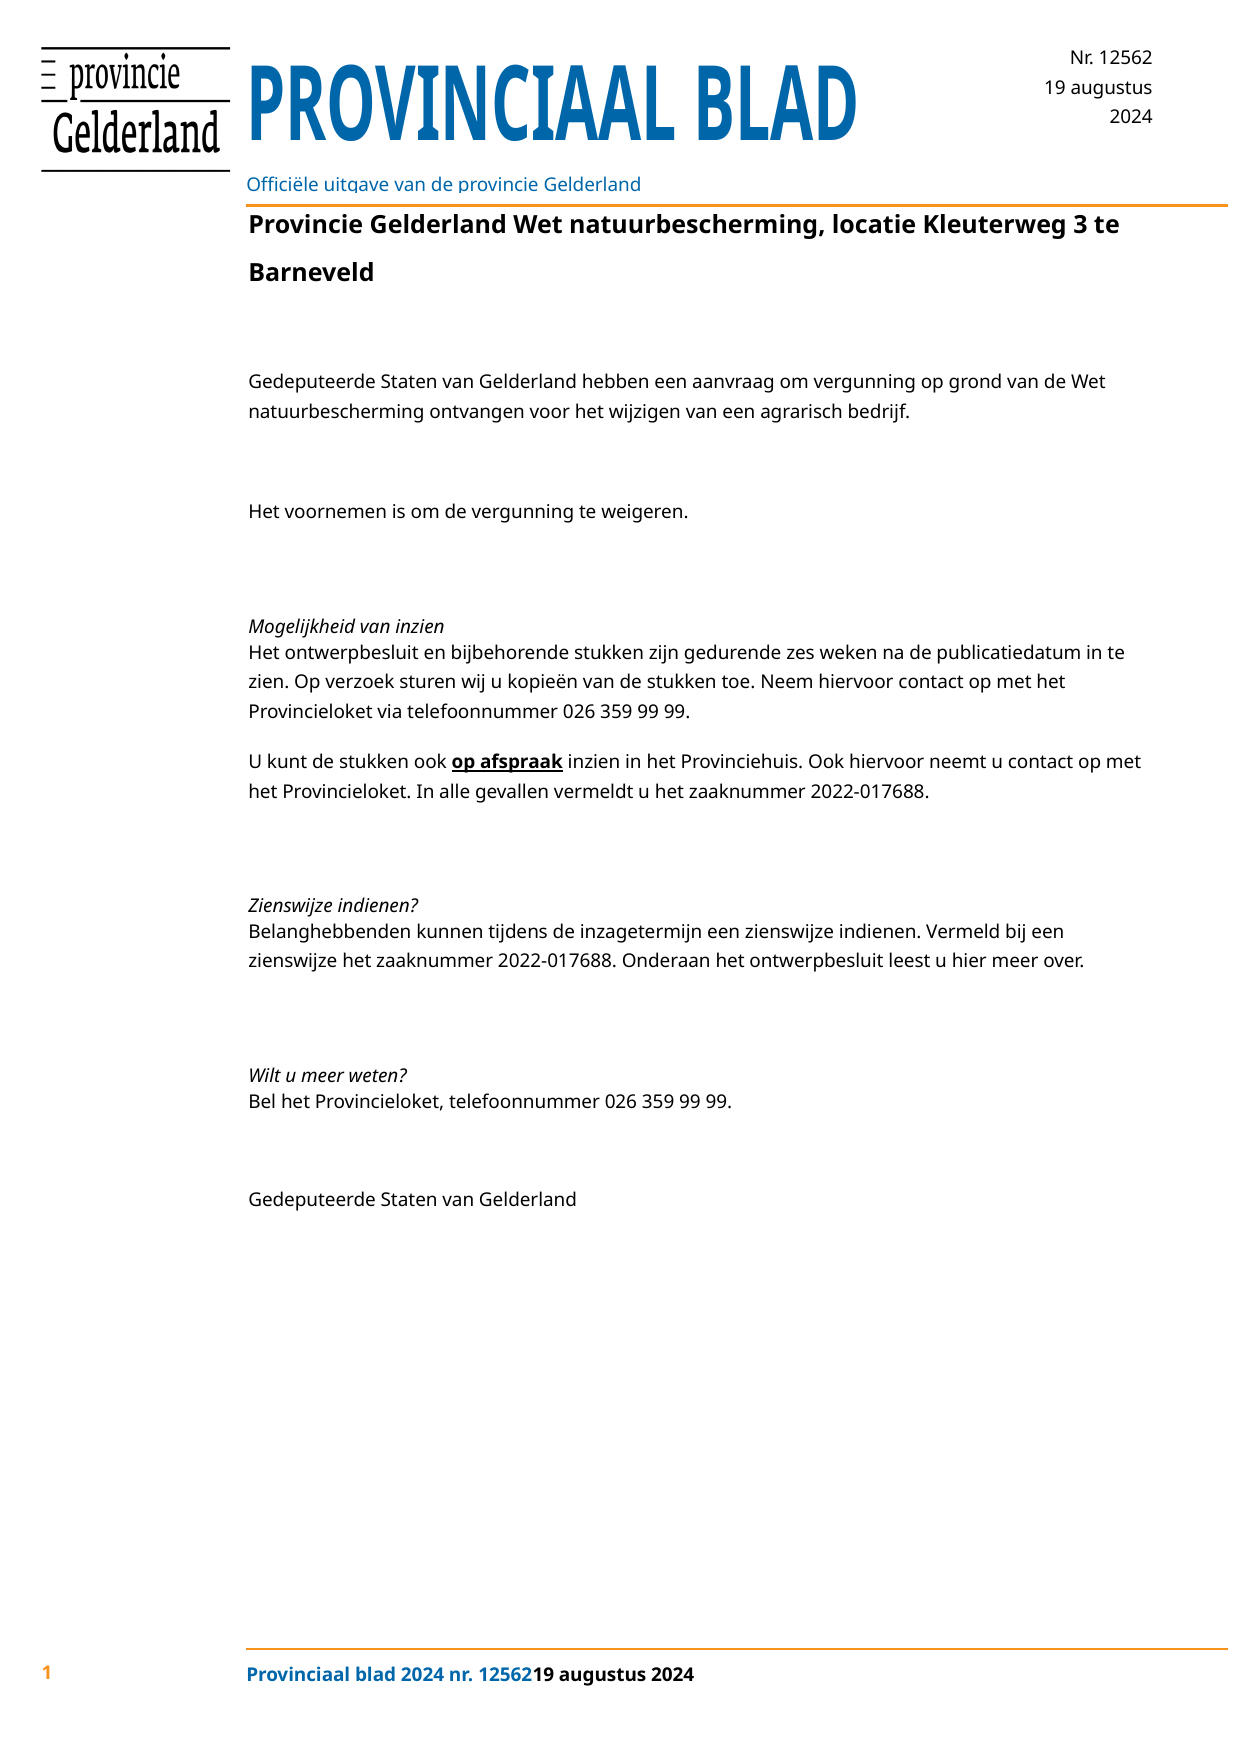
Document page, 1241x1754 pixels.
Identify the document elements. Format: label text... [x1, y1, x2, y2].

text Bel het Provincieloket, telefoonnummer 026 359 99 99. [248, 1088, 1152, 1113]
text Belanghebbenden kunnen tijdens de inzagetermijn een zienswijze indienen. Vermeld bij een zienswijze het zaaknummer 2022-017688. Onderaan het ontwerpbesluit leest u hier meer over. [248, 918, 1152, 973]
text Provincie Gelderland Wet natuurbescherming, locatie Kleuterweg 3 te Barneveld [248, 207, 1152, 288]
text Wilt u meer weten? [248, 1062, 1152, 1088]
text Gedeputeerde Staten van Gelderland hebben een aanvraag om vergunning op grond van de Wet natuurbescherming ontvangen voor het wijzigen van een agrarisch bedrijf. [248, 368, 1152, 424]
text Het voornemen is om de vergunning te weigeren. [248, 499, 1152, 524]
text Zienswijze indienen? [248, 892, 1152, 918]
text U kunt de stukken ook op afspraak inzien in het Provinciehuis. Ook hiervoor neemt u contact op met het Provincieloket. In alle gevallen vermeldt u het zaaknummer 2022-017688. [248, 748, 1152, 804]
text Gedeputeerde Staten van Gelderland [248, 1186, 1152, 1212]
picture [41, 47, 231, 172]
text Het ontwerpbesluit en bijbehorende stukken zijn gedurende zes weken na de publicatiedatum in te zien. Op verzoek sturen wij u kopieën van de stukken toe. Neem hiervoor contact op met het Provincieloket via telefoonnummer 026 359 99 99. [248, 639, 1152, 724]
text Mogelijkheid van inzien [248, 613, 1152, 639]
